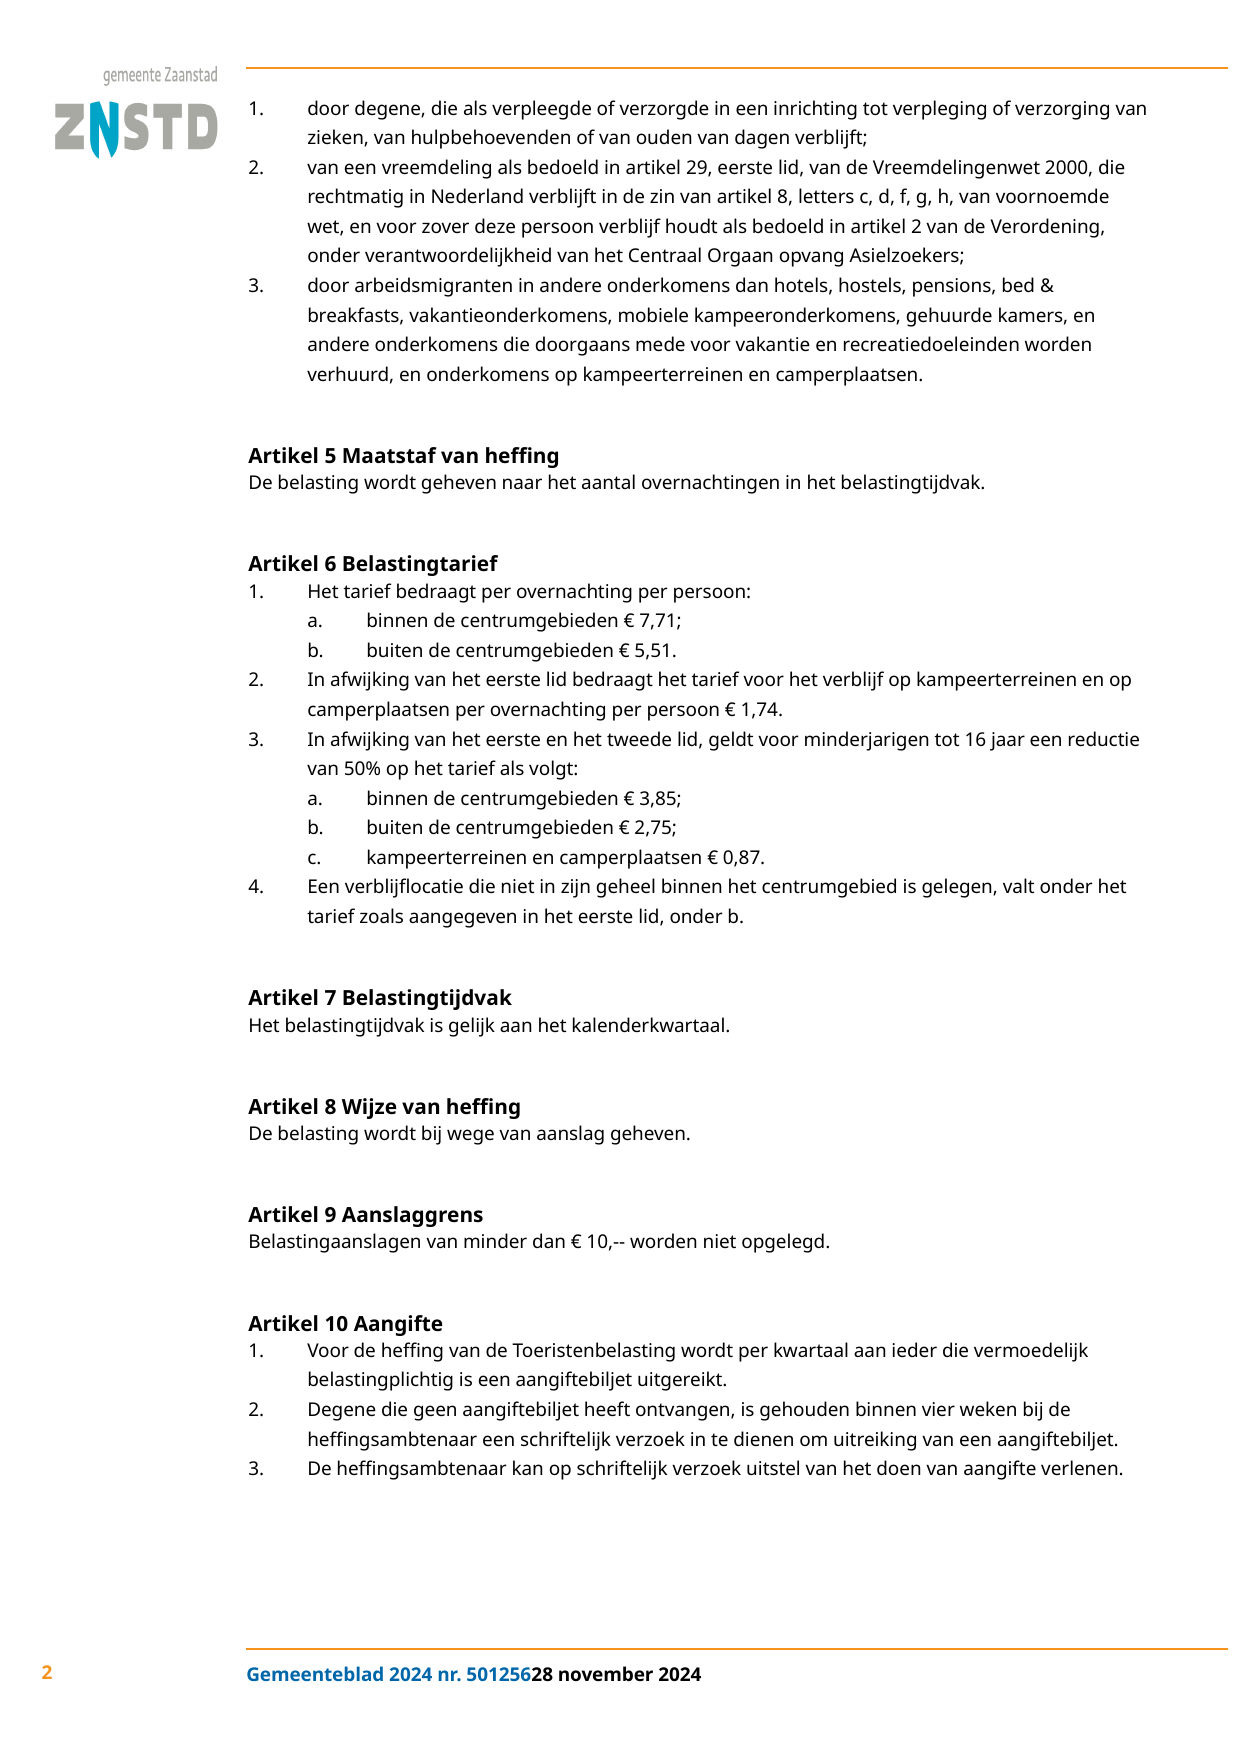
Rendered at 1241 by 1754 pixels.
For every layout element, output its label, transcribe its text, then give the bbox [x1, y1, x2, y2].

text Artikel 10 Aangifte [248, 1309, 1152, 1337]
list In afwijking van het eerste lid bedraagt het tarief voor het verblijf op kampeerterreinen en op camperplaatsen per overnachting per persoon € 1,74. [248, 667, 1152, 722]
text Artikel 7 Belastingtijdvak [248, 983, 1152, 1012]
list door degene, die als verpleegde of verzorgde in een inrichting tot verpleging of verzorging van zieken, van hulpbehoevenden of van ouden van dagen verblijft; [248, 95, 1152, 150]
list De heffingsambtenaar kan op schriftelijk verzoek uitstel van het doen van aangifte verlenen. [248, 1455, 1152, 1481]
list binnen de centrumgebieden € 7,71; [307, 607, 1152, 633]
list Voor de heffing van de Toeristenbelasting wordt per kwartaal aan ieder die vermoedelijk belastingplichtig is een aangiftebiljet uitgereikt. [248, 1337, 1152, 1392]
list Het tarief bedraagt per overnachting per persoon: [248, 578, 1152, 604]
text Artikel 5 Maatstaf van heffing [248, 441, 1152, 469]
list binnen de centrumgebieden € 3,85; [307, 785, 1152, 811]
list door arbeidsmigranten in andere onderkomens dan hotels, hostels, pensions, bed & breakfasts, vakantieonderkomens, mobiele kampeeronderkomens, gehuurde kamers, en andere onderkomens die doorgaans mede voor vakantie en recreatiedoeleinden worden verhuurd, en onderkomens op kampeerterreinen en camperplaatsen. [248, 272, 1152, 387]
list buiten de centrumgebieden € 2,75; [307, 814, 1152, 840]
list buiten de centrumgebieden € 5,51. [307, 637, 1152, 663]
list Een verblijflocatie die niet in zijn geheel binnen het centrumgebied is gelegen, valt onder het tarief zoals aangegeven in het eerste lid, onder b. [248, 874, 1152, 929]
text Artikel 9 Aanslaggrens [248, 1200, 1152, 1229]
text Belastingaanslagen van minder dan € 10,-- worden niet opgelegd. [248, 1229, 1152, 1254]
list kampeerterreinen en camperplaatsen € 0,87. [307, 844, 1152, 870]
text Artikel 8 Wijze van heffing [248, 1092, 1152, 1120]
list van een vreemdeling als bedoeld in artikel 29, eerste lid, van de Vreemdelingenwet 2000, die rechtmatig in Nederland verblijft in de zin van artikel 8, letters c, d, f, g, h, van voornoemde wet, en voor zover deze persoon verblijf houdt als bedoeld in artikel 2 van de Verordening, onder verantwoordelijkheid van het Centraal Orgaan opvang Asielzoekers; [248, 154, 1152, 268]
text De belasting wordt geheven naar het aantal overnachtingen in het belastingtijdvak. [248, 469, 1152, 495]
text Artikel 6 Belastingtarief [248, 549, 1152, 578]
picture [41, 47, 231, 172]
text De belasting wordt bij wege van aanslag geheven. [248, 1120, 1152, 1146]
text Het belastingtijdvak is gelijk aan het kalenderkwartaal. [248, 1012, 1152, 1037]
list In afwijking van het eerste en het tweede lid, geldt voor minderjarigen tot 16 jaar een reductie van 50% op het tarief als volgt: [248, 726, 1152, 781]
list Degene die geen aangiftebiljet heeft ontvangen, is gehouden binnen vier weken bij de heffingsambtenaar een schriftelijk verzoek in te dienen om uitreiking van een aangiftebiljet. [248, 1396, 1152, 1452]
